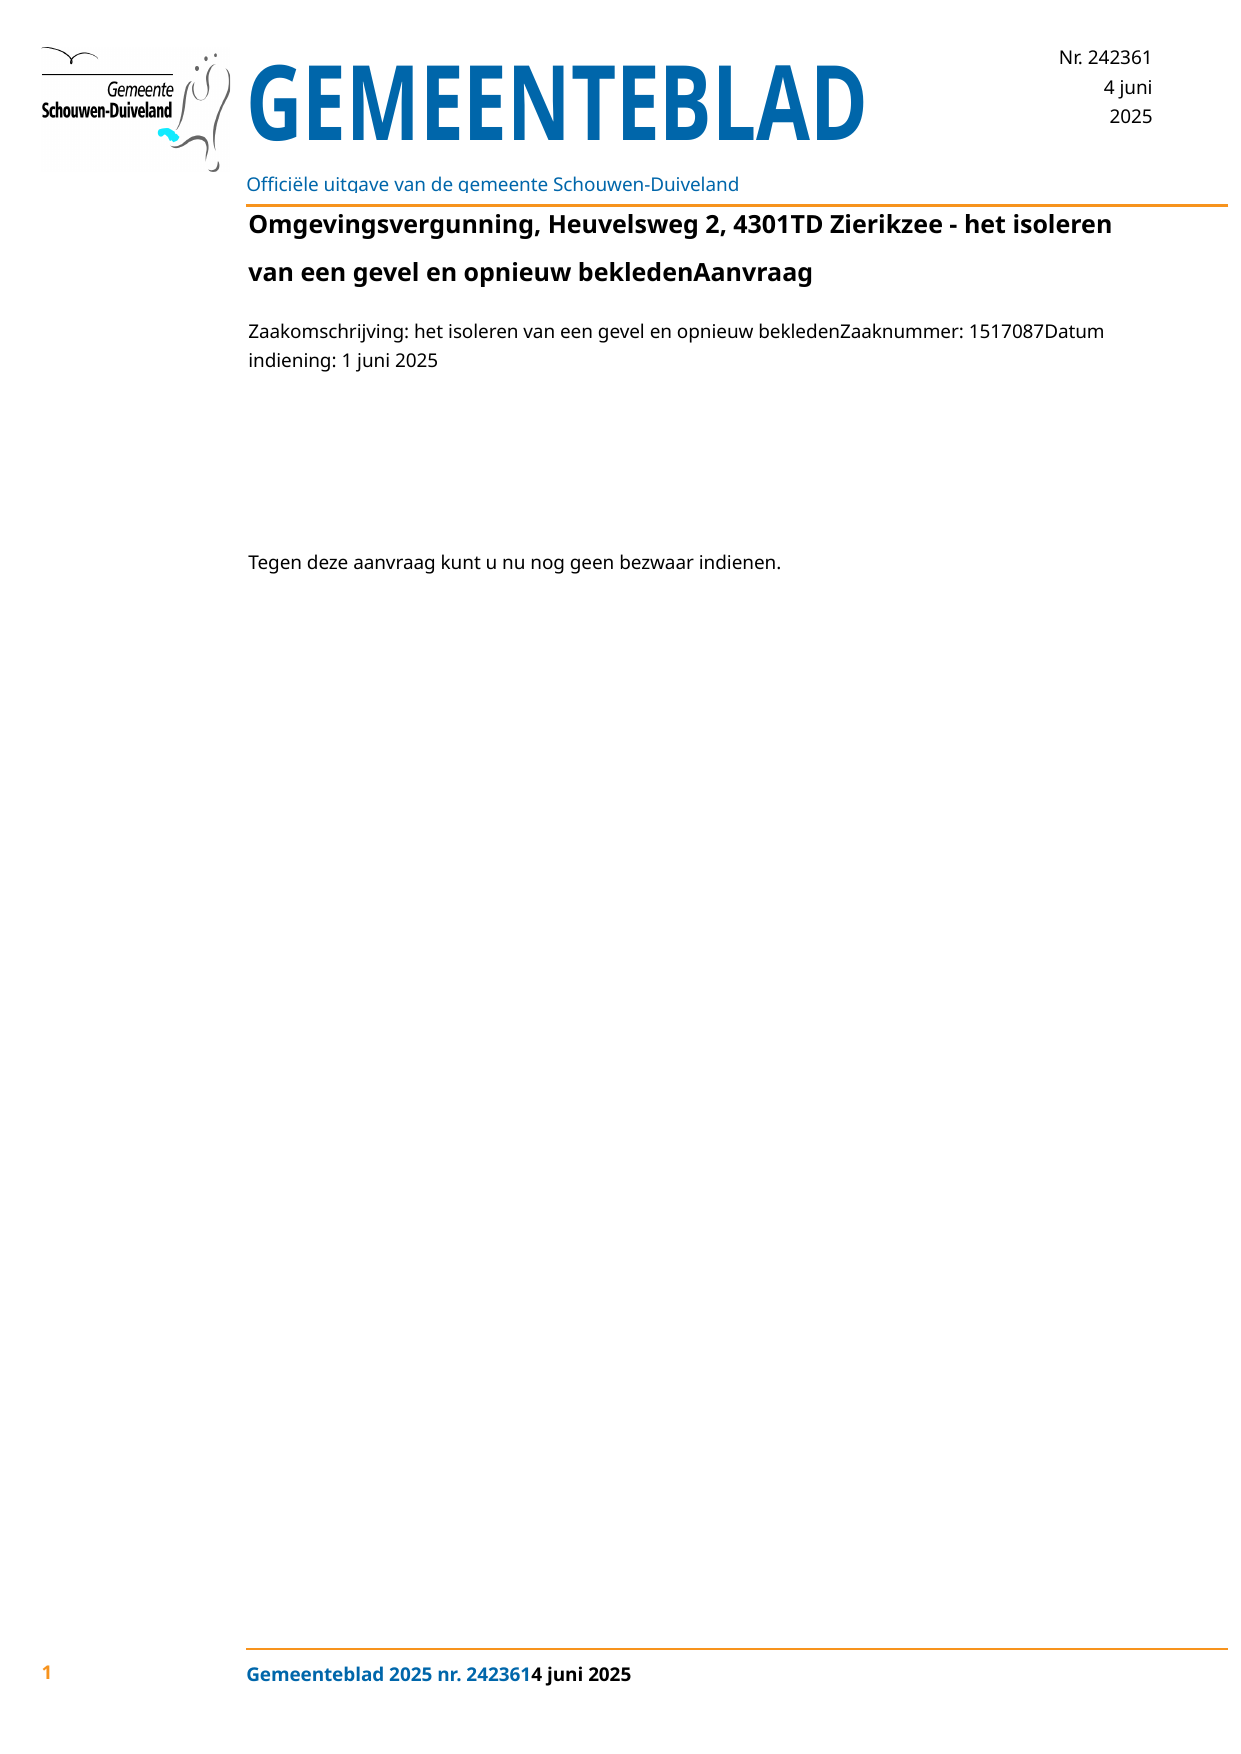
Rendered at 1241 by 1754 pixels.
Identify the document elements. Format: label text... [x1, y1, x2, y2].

text Omgevingsvergunning, Heuvelsweg 2, 4301TD Zierikzee - het isoleren van een gevel en opnieuw bekledenAanvraag [248, 207, 1152, 288]
picture [41, 47, 231, 172]
text Zaakomschrijving: het isoleren van een gevel en opnieuw bekledenZaaknummer: 1517087Datum indiening: 1 juni 2025 [248, 318, 1152, 373]
text Tegen deze aanvraag kunt u nu nog geen bezwaar indienen. [248, 549, 1152, 575]
